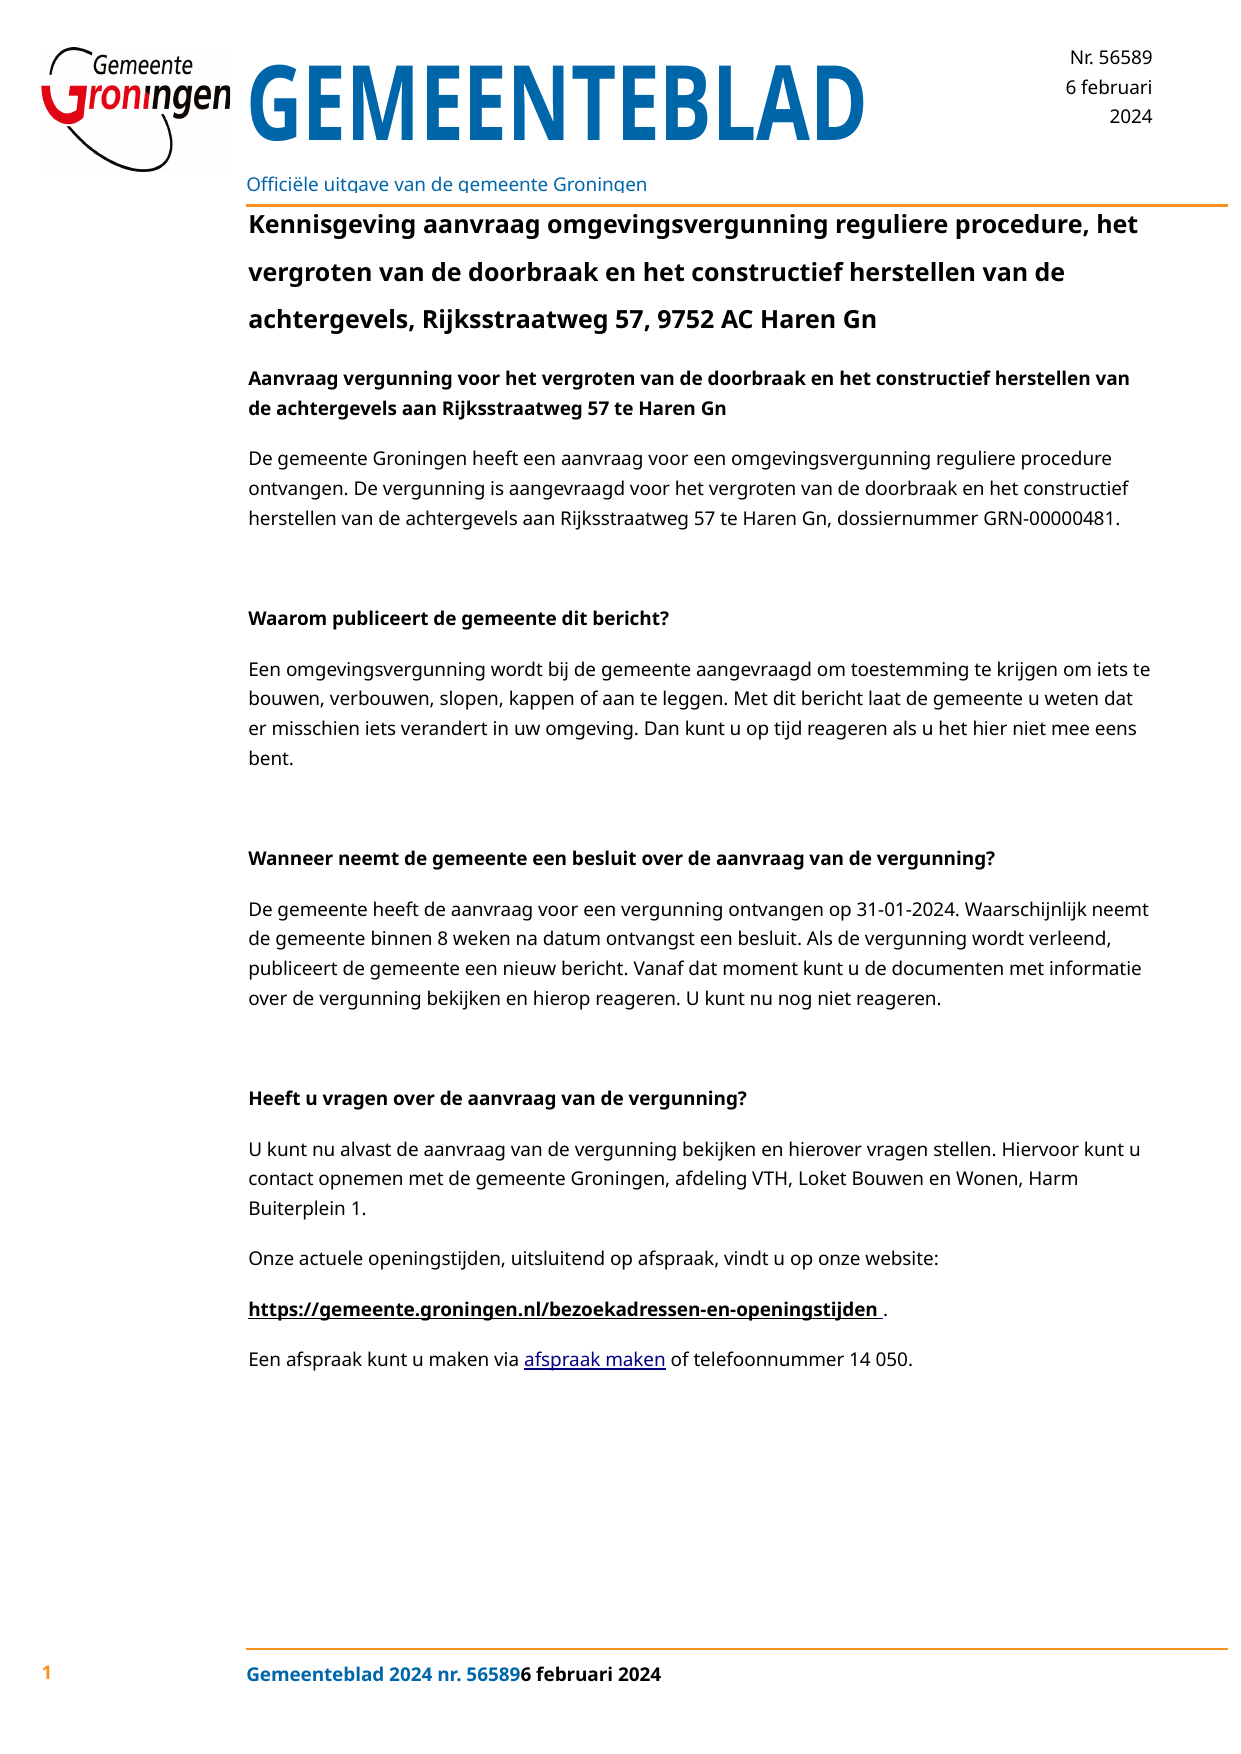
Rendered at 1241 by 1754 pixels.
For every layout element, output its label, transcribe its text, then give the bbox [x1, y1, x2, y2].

text De gemeente Groningen heeft een aanvraag voor een omgevingsvergunning reguliere procedure ontvangen. De vergunning is aangevraagd voor het vergroten van de doorbraak en het constructief herstellen van de achtergevels aan Rijksstraatweg 57 te Haren Gn, dossiernummer GRN-00000481. [248, 446, 1152, 530]
picture [41, 47, 231, 172]
text Waarom publiceert de gemeente dit bericht? [248, 606, 1152, 631]
text De gemeente heeft de aanvraag voor een vergunning ontvangen op 31-01-2024. Waarschijnlijk neemt de gemeente binnen 8 weken na datum ontvangst een besluit. Als de vergunning wordt verleend, publiceert de gemeente een nieuw bericht. Vanaf dat moment kunt u de documenten met informatie over de vergunning bekijken en hierop reageren. U kunt nu nog niet reageren. [248, 896, 1152, 1010]
text Aanvraag vergunning voor het vergroten van de doorbraak en het constructief herstellen van de achtergevels aan Rijksstraatweg 57 te Haren Gn [248, 366, 1152, 421]
text Heeft u vragen over de aanvraag van de vergunning? [248, 1086, 1152, 1111]
text Een omgevingsvergunning wordt bij de gemeente aangevraagd om toestemming te krijgen om iets te bouwen, verbouwen, slopen, kappen of aan te leggen. Met dit bericht laat de gemeente u weten dat er misschien iets verandert in uw omgeving. Dan kunt u op tijd reageren als u het hier niet mee eens bent. [248, 656, 1152, 770]
text U kunt nu alvast de aanvraag van de vergunning bekijken en hierover vragen stellen. Hiervoor kunt u contact opnemen met de gemeente Groningen, afdeling VTH, Loket Bouwen en Wonen, Harm Buiterplein 1. [248, 1136, 1152, 1221]
text Kennisgeving aanvraag omgevingsvergunning reguliere procedure, het vergroten van de doorbraak en het constructief herstellen van de achtergevels, Rijksstraatweg 57, 9752 AC Haren Gn [248, 207, 1152, 336]
text https://gemeente.groningen.nl/bezoekadressen-en-openingstijden . [248, 1296, 1152, 1322]
text Een afspraak kunt u maken via afspraak maken of telefoonnummer 14 050. [248, 1346, 1152, 1372]
text Wanneer neemt de gemeente een besluit over de aanvraag van de vergunning? [248, 846, 1152, 871]
text Onze actuele openingstijden, uitsluitend op afspraak, vindt u op onze website: [248, 1246, 1152, 1271]
